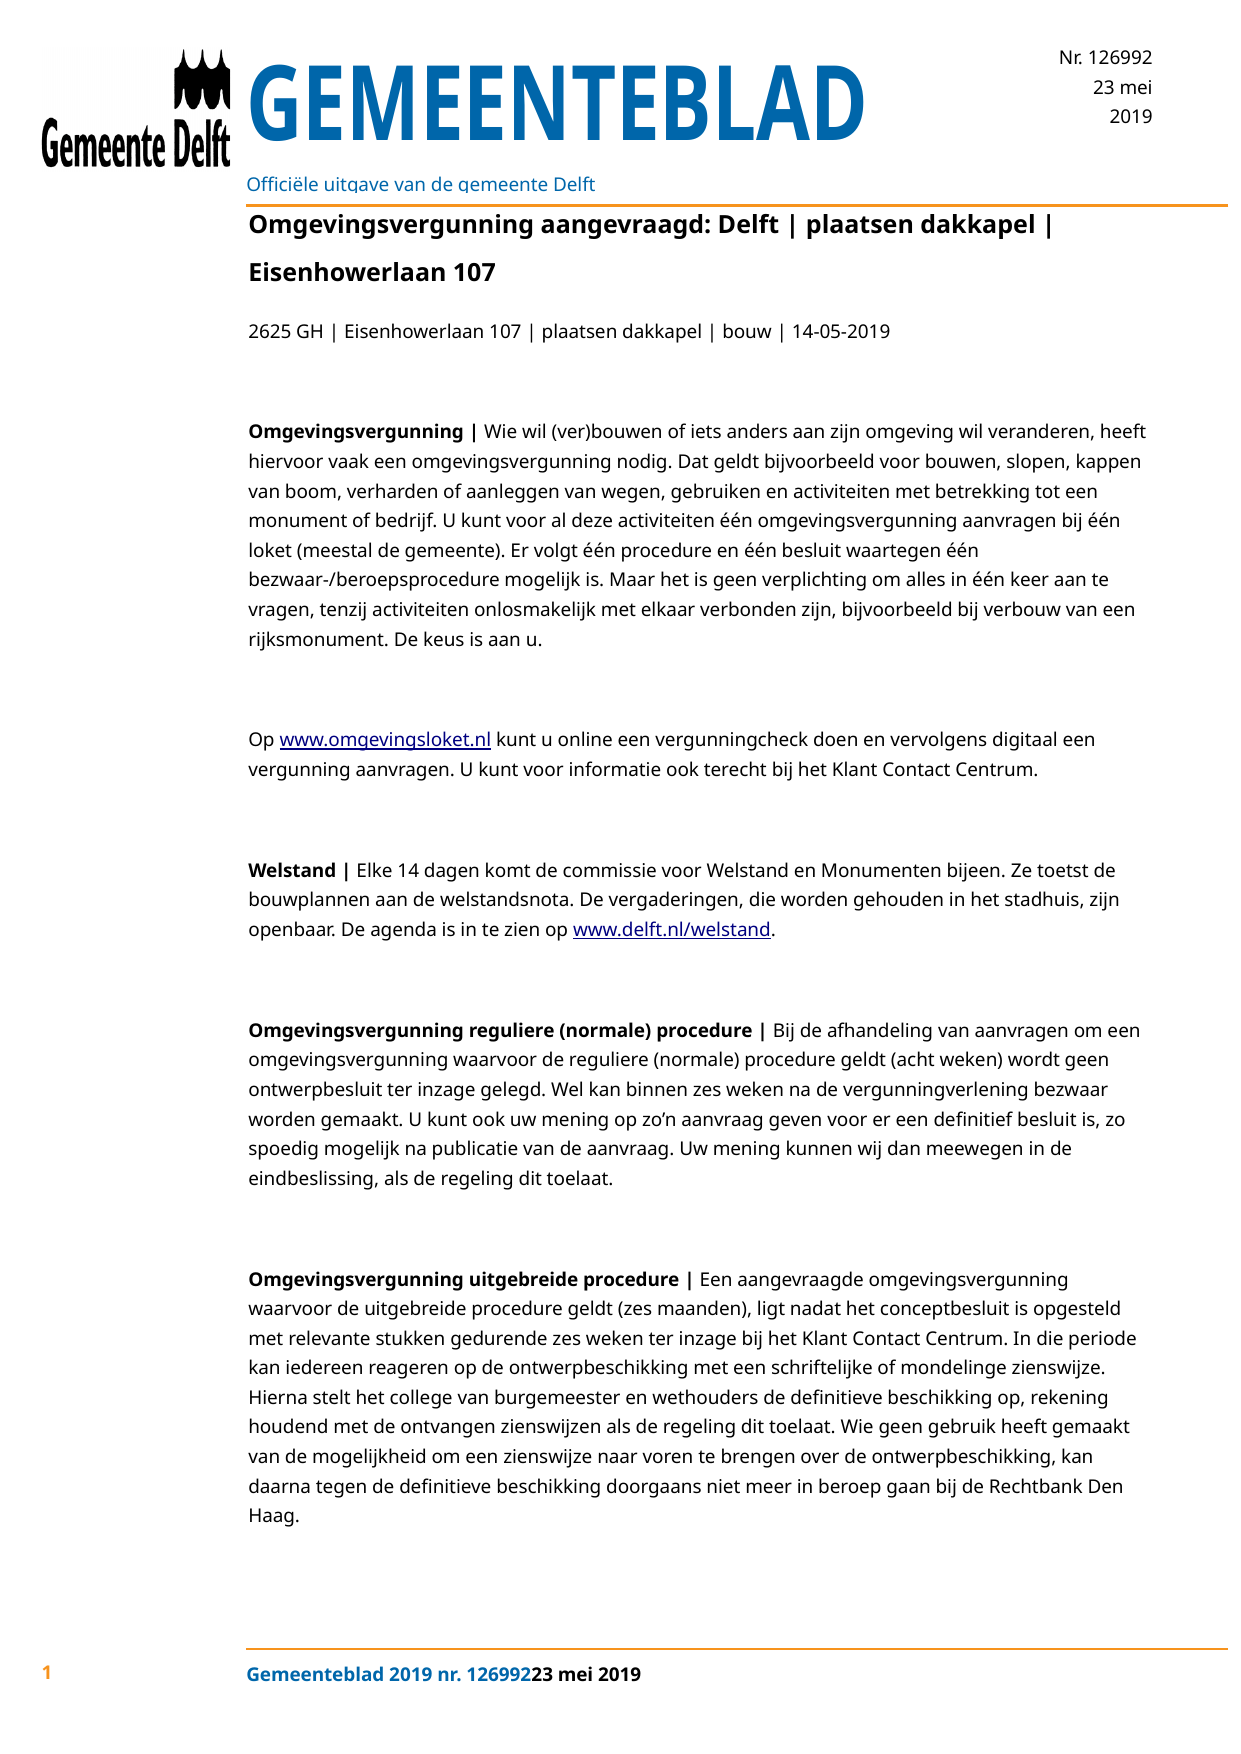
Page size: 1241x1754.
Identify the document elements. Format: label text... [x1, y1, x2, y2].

text Op www.omgevingsloket.nl kunt u online een vergunningcheck doen en vervolgens digitaal een vergunning aanvragen. U kunt voor informatie ook terecht bij het Klant Contact Centrum. [248, 727, 1152, 782]
picture [41, 47, 231, 172]
text 2625 GH | Eisenhowerlaan 107 | plaatsen dakkapel | bouw | 14-05-2019 [248, 318, 1152, 344]
text Welstand | Elke 14 dagen komt de commissie voor Welstand en Monumenten bijeen. Ze toetst de bouwplannen aan de welstandsnota. De vergaderingen, die worden gehouden in het stadhuis, zijn openbaar. De agenda is in te zien op www.delft.nl/welstand. [248, 857, 1152, 942]
text Omgevingsvergunning | Wie wil (ver)bouwen of iets anders aan zijn omgeving wil veranderen, heeft hiervoor vaak een omgevingsvergunning nodig. Dat geldt bijvoorbeeld voor bouwen, slopen, kappen van boom, verharden of aanleggen van wegen, gebruiken en activiteiten met betrekking tot een monument of bedrijf. U kunt voor al deze activiteiten één omgevingsvergunning aanvragen bij één loket (meestal de gemeente). Er volgt één procedure en één besluit waartegen één bezwaar-/beroepsprocedure mogelijk is. Maar het is geen verplichting om alles in één keer aan te vragen, tenzij activiteiten onlosmakelijk met elkaar verbonden zijn, bijvoorbeeld bij verbouw van een rijksmonument. De keus is aan u. [248, 419, 1152, 652]
text Omgevingsvergunning uitgebreide procedure | Een aangevraagde omgevingsvergunning waarvoor de uitgebreide procedure geldt (zes maanden), ligt nadat het conceptbesluit is opgesteld met relevante stukken gedurende zes weken ter inzage bij het Klant Contact Centrum. In die periode kan iedereen reageren op de ontwerpbeschikking met een schriftelijke of mondelinge zienswijze. Hierna stelt het college van burgemeester en wethouders de definitieve beschikking op, rekening houdend met de ontvangen zienswijzen als de regeling dit toelaat. Wie geen gebruik heeft gemaakt van de mogelijkheid om een zienswijze naar voren te brengen over de ontwerpbeschikking, kan daarna tegen de definitieve beschikking doorgaans niet meer in beroep gaan bij de Rechtbank Den Haag. [248, 1266, 1152, 1528]
text Omgevingsvergunning reguliere (normale) procedure | Bij de afhandeling van aanvragen om een omgevingsvergunning waarvoor de reguliere (normale) procedure geldt (acht weken) wordt geen ontwerpbesluit ter inzage gelegd. Wel kan binnen zes weken na de vergunningverlening bezwaar worden gemaakt. U kunt ook uw mening op zo’n aanvraag geven voor er een definitief besluit is, zo spoedig mogelijk na publicatie van de aanvraag. Uw mening kunnen wij dan meewegen in de eindbeslissing, als de regeling dit toelaat. [248, 1017, 1152, 1191]
text Omgevingsvergunning aangevraagd: Delft | plaatsen dakkapel | Eisenhowerlaan 107 [248, 207, 1152, 288]
